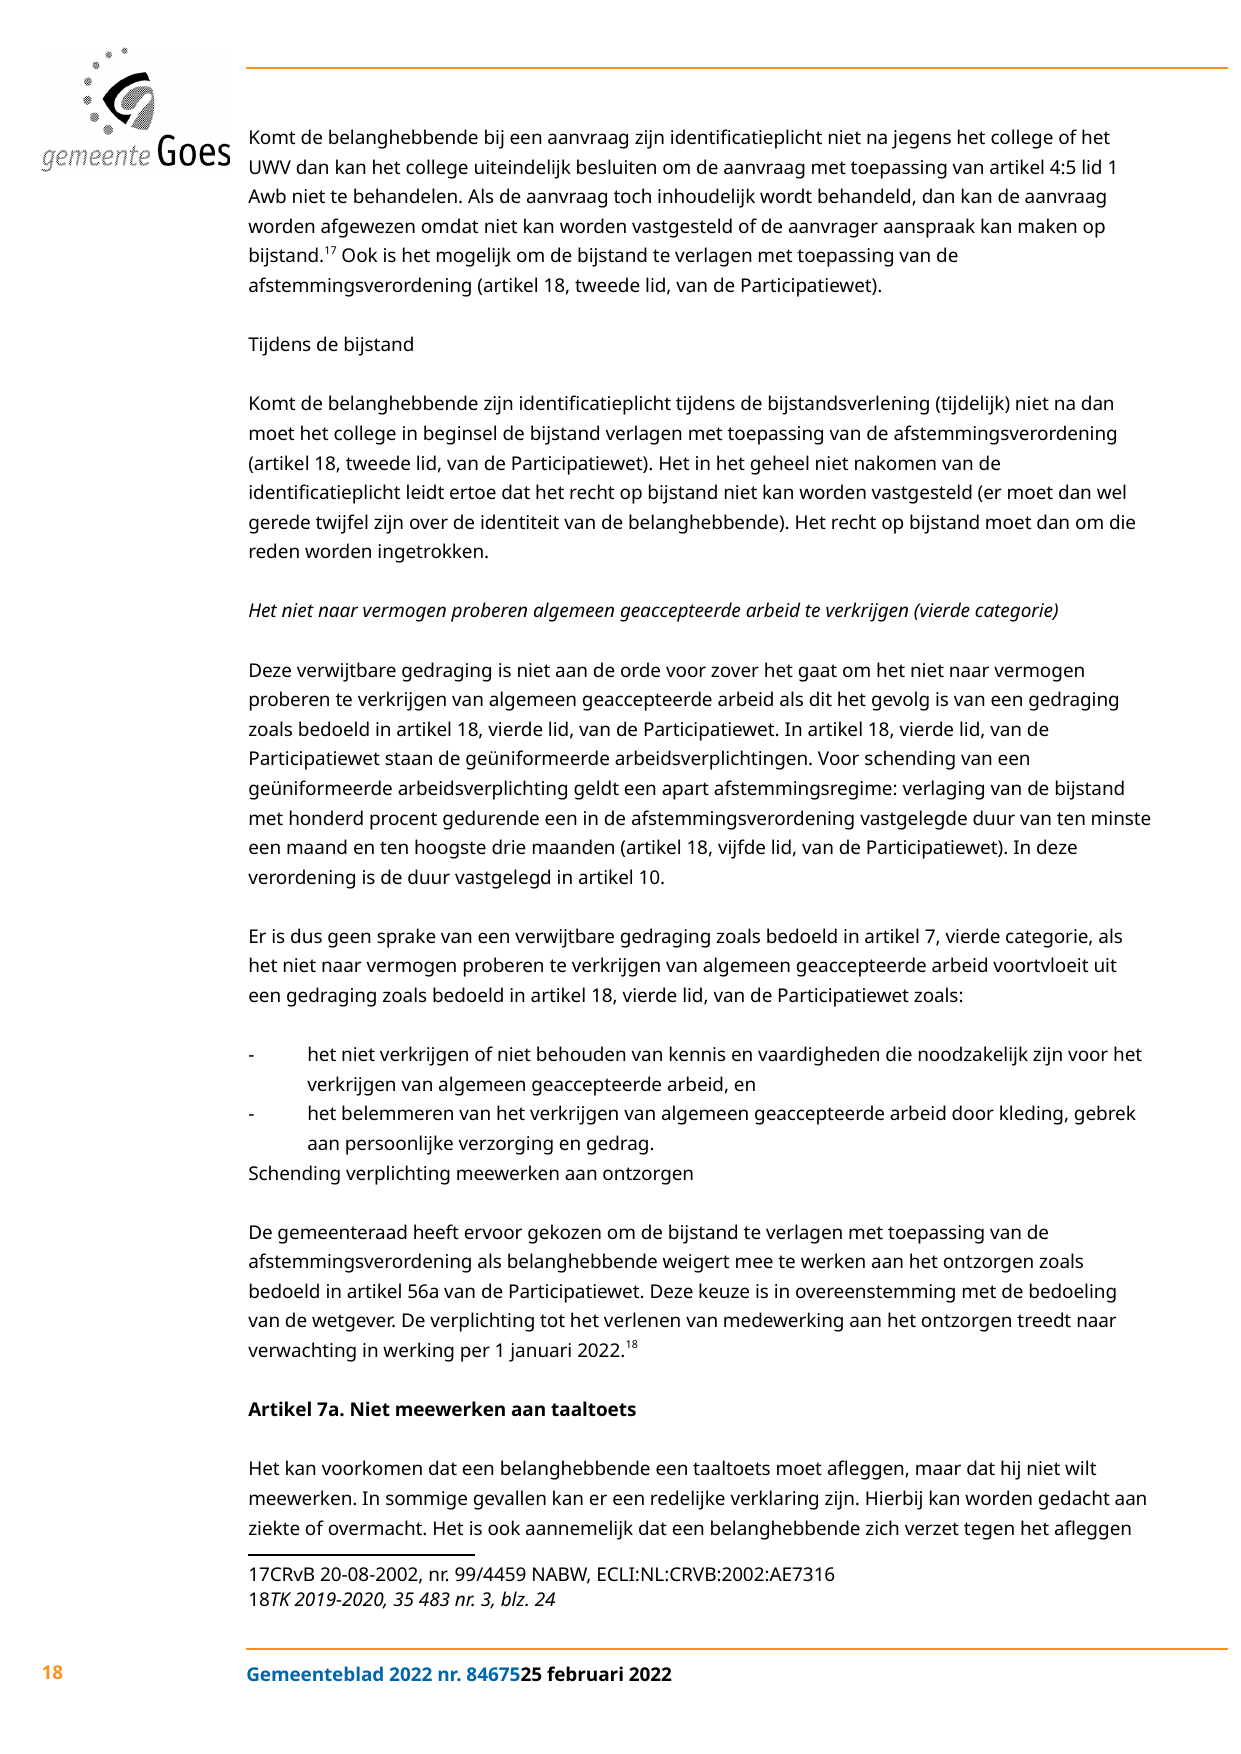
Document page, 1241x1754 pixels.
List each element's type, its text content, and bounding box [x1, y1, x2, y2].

text Deze verwijtbare gedraging is niet aan de orde voor zover het gaat om het niet naar vermogen proberen te verkrijgen van algemeen geaccepteerde arbeid als dit het gevolg is van een gedraging zoals bedoeld in artikel 18, vierde lid, van de Participatiewet. In artikel 18, vierde lid, van de Participatiewet staan de geüniformeerde arbeidsverplichtingen. Voor schending van een geüniformeerde arbeidsverplichting geldt een apart afstemmingsregime: verlaging van de bijstand met honderd procent gedurende een in de afstemmingsverordening vastgelegde duur van ten minste een maand en ten hoogste drie maanden (artikel 18, vijfde lid, van de Participatiewet). In deze verordening is de duur vastgelegd in artikel 10. [248, 657, 1152, 890]
text Artikel 7a. Niet meewerken aan taaltoets [248, 1396, 1152, 1422]
text De gemeenteraad heeft ervoor gekozen om de bijstand te verlagen met toepassing van de afstemmingsverordening als belanghebbende weigert mee te werken aan het ontzorgen zoals bedoeld in artikel 56a van de Participatiewet. Deze keuze is in overeenstemming met de bedoeling van de wetgever. De verplichting tot het verlenen van medewerking aan het ontzorgen treedt naar verwachting in werking per 1 januari 2022. [248, 1219, 1152, 1363]
text Schending verplichting meewerken aan ontzorgen [248, 1160, 1152, 1186]
text Er is dus geen sprake van een verwijtbare gedraging zoals bedoeld in artikel 7, vierde categorie, als het niet naar vermogen proberen te verkrijgen van algemeen geaccepteerde arbeid voortvloeit uit een gedraging zoals bedoeld in artikel 18, vierde lid, van de Participatiewet zoals: [248, 923, 1152, 1008]
text Tijdens de bijstand [248, 331, 1152, 357]
picture [41, 47, 231, 172]
text CRvB 20-08-2002, nr. 99/4459 NABW, ECLI:NL:CRVB:2002:AE7316 [248, 1561, 1152, 1586]
text Het niet naar vermogen proberen algemeen geaccepteerde arbeid te verkrijgen (vierde categorie) [248, 598, 1152, 623]
text TK 2019-2020, 35 483 nr. 3, blz. 24 [248, 1586, 1152, 1612]
list het belemmeren van het verkrijgen van algemeen geaccepteerde arbeid door kleding, gebrek aan persoonlijke verzorging en gedrag. [248, 1101, 1152, 1156]
text Komt de belanghebbende zijn identificatieplicht tijdens de bijstandsverlening (tijdelijk) niet na dan moet het college in beginsel de bijstand verlagen met toepassing van de afstemmingsverordening (artikel 18, tweede lid, van de Participatiewet). Het in het geheel niet nakomen van de identificatieplicht leidt ertoe dat het recht op bijstand niet kan worden vastgesteld (er moet dan wel gerede twijfel zijn over de identiteit van de belanghebbende). Het recht op bijstand moet dan om die reden worden ingetrokken. [248, 391, 1152, 564]
text Het kan voorkomen dat een belanghebbende een taaltoets moet afleggen, maar dat hij niet wilt meewerken. In sommige gevallen kan er een redelijke verklaring zijn. Hierbij kan worden gedacht aan ziekte of overmacht. Het is ook aannemelijk dat een belanghebbende zich verzet tegen het afleggen [248, 1456, 1152, 1541]
text Komt de belanghebbende bij een aanvraag zijn identificatieplicht niet na jegens het college of het UWV dan kan het college uiteindelijk besluiten om de aanvraag met toepassing van artikel 4:5 lid 1 Awb niet te behandelen. Als de aanvraag toch inhoudelijk wordt behandeld, dan kan de aanvraag worden afgewezen omdat niet kan worden vastgesteld of de aanvrager aanspraak kan maken op bijstand. Ook is het mogelijk om de bijstand te verlagen met toepassing van de afstemmingsverordening (artikel 18, tweede lid, van de Participatiewet). [248, 124, 1152, 298]
list het niet verkrijgen of niet behouden van kennis en vaardigheden die noodzakelijk zijn voor het verkrijgen van algemeen geaccepteerde arbeid, en [248, 1041, 1152, 1097]
